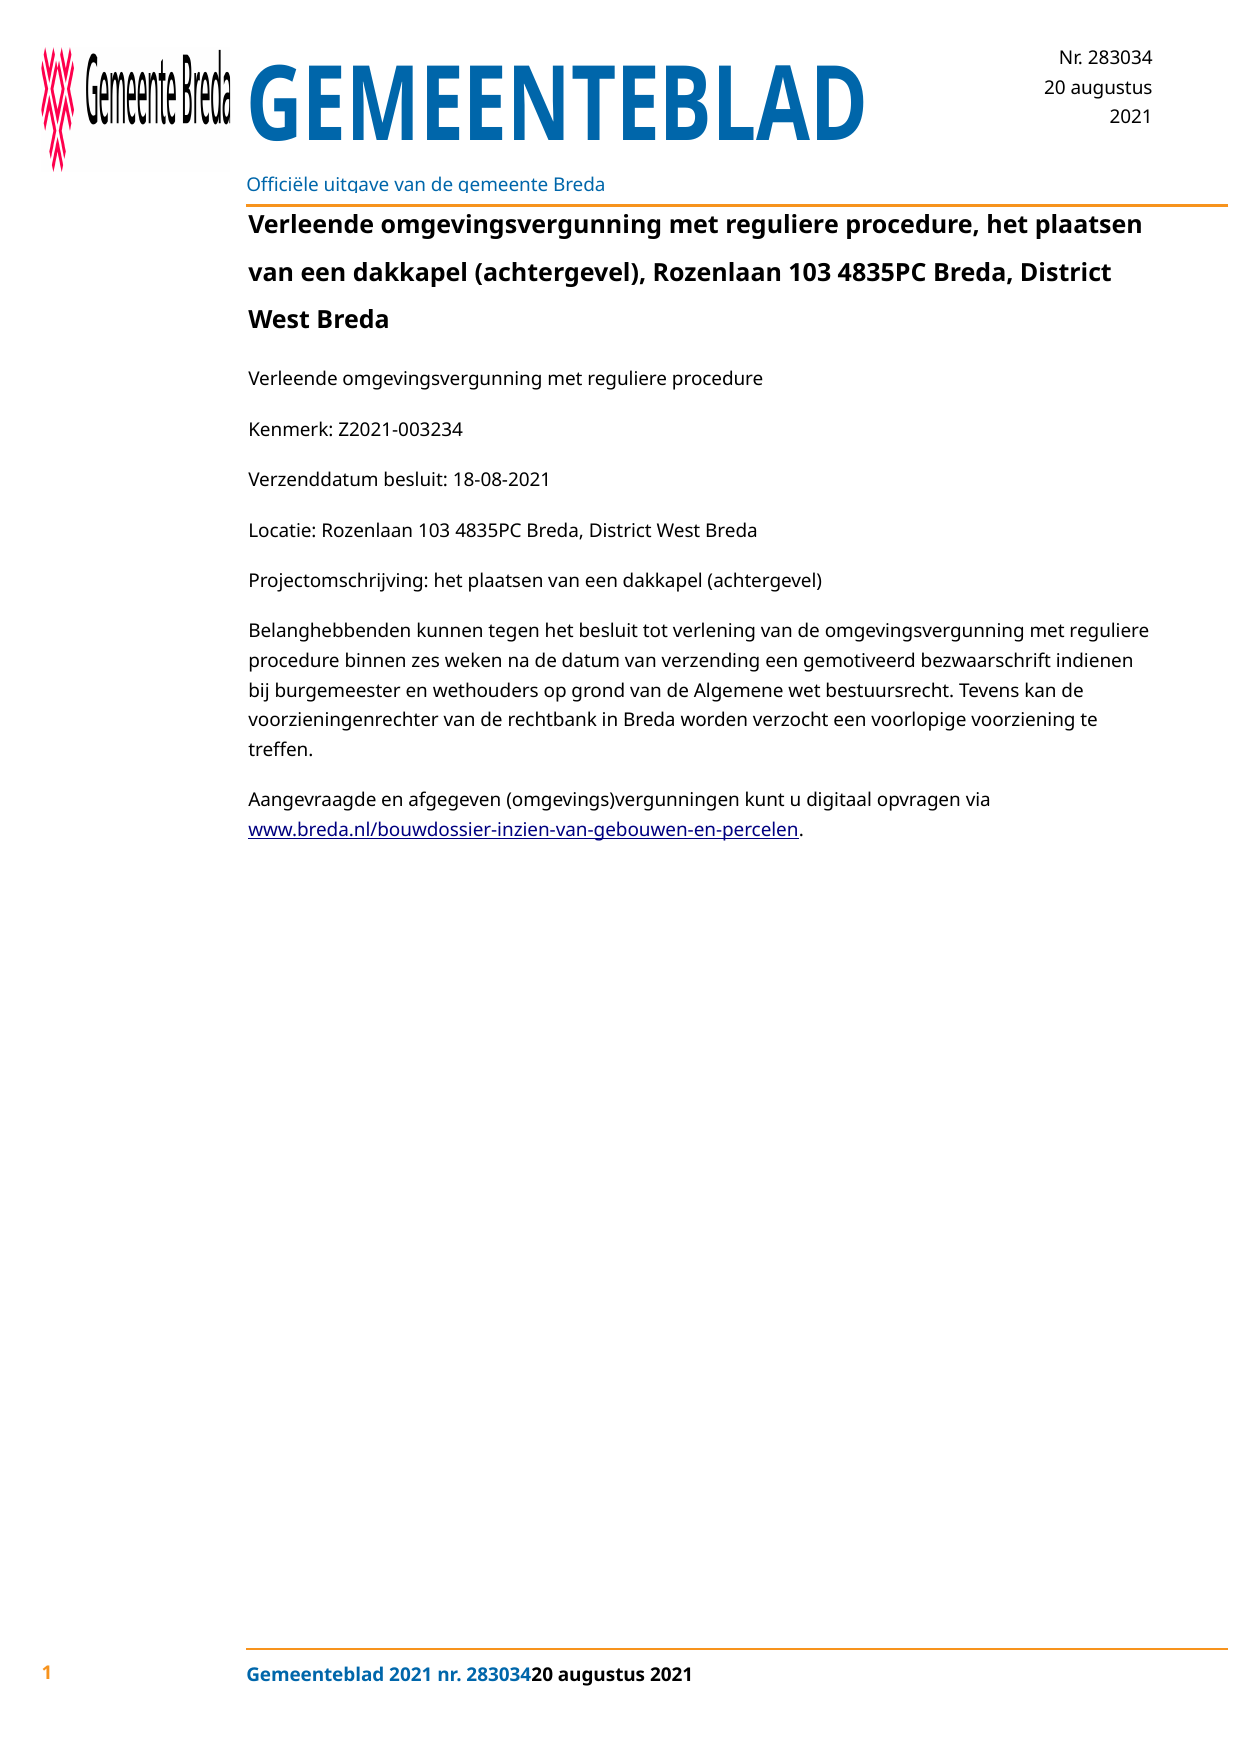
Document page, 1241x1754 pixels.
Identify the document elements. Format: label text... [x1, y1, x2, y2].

text Kenmerk: Z2021-003234 [248, 416, 1152, 442]
text Aangevraagde en afgegeven (omgevings)vergunningen kunt u digitaal opvragen via www.breda.nl/bouwdossier-inzien-van-gebouwen-en-percelen. [248, 786, 1152, 842]
text Verleende omgevingsvergunning met reguliere procedure [248, 366, 1152, 391]
text Verleende omgevingsvergunning met reguliere procedure, het plaatsen van een dakkapel (achtergevel), Rozenlaan 103 4835PC Breda, District West Breda [248, 207, 1152, 336]
text Belanghebbenden kunnen tegen het besluit tot verlening van de omgevingsvergunning met reguliere procedure binnen zes weken na de datum van verzending een gemotiveerd bezwaarschrift indienen bij burgemeester en wethouders op grond van de Algemene wet bestuursrecht. Tevens kan de voorzieningenrechter van de rechtbank in Breda worden verzocht een voorlopige voorziening te treffen. [248, 618, 1152, 762]
text Verzenddatum besluit: 18-08-2021 [248, 466, 1152, 492]
text Locatie: Rozenlaan 103 4835PC Breda, District West Breda [248, 517, 1152, 542]
picture [41, 47, 231, 172]
text Projectomschrijving: het plaatsen van een dakkapel (achtergevel) [248, 567, 1152, 593]
